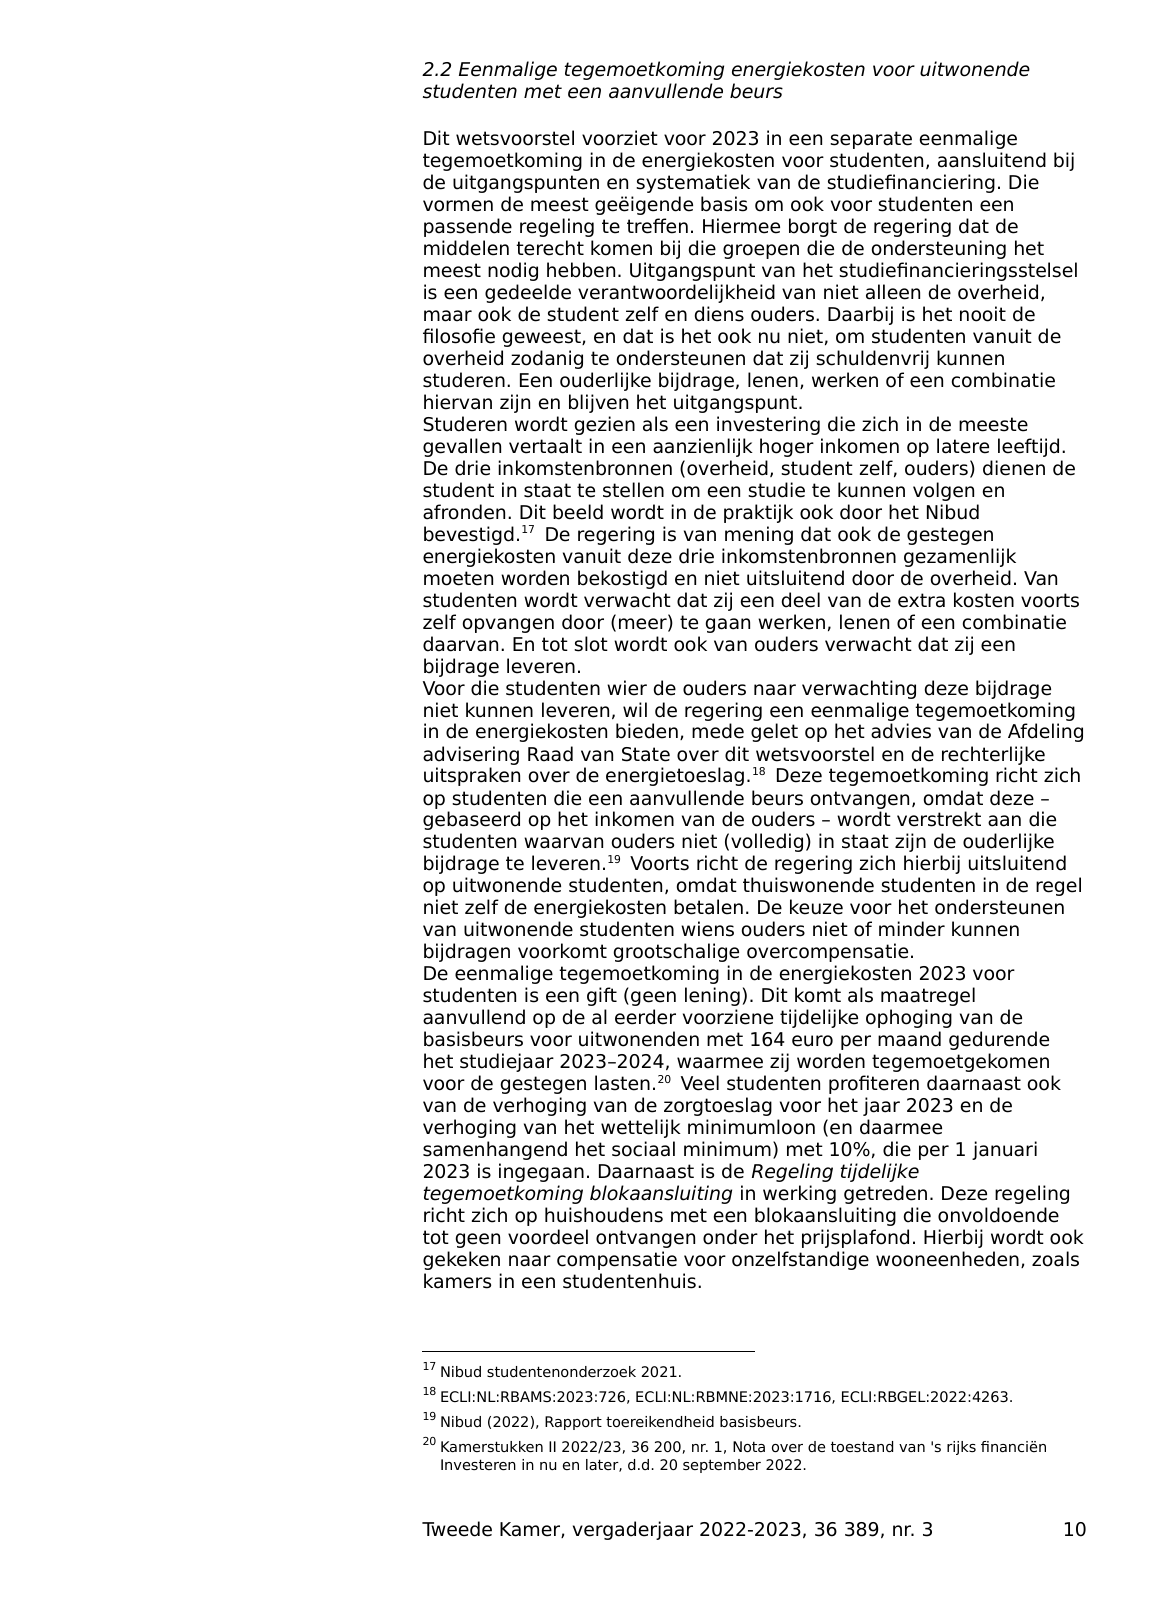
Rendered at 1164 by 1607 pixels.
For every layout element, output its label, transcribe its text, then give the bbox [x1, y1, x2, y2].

text De eenmalige tegemoetkoming in de energiekosten 2023 voor studenten is een gift (geen lening). Dit komt als maatregel aanvullend op de al eerder voorziene tijdelijke ophoging van de basisbeurs voor uitwonenden met 164 euro per maand gedurende het studiejaar 2023–2024, waarmee zij worden tegemoetgekomen voor de gestegen lasten. Veel studenten profiteren daarnaast ook van de verhoging van de zorgtoeslag voor het jaar 2023 en de verhoging van het wettelijk minimumloon (en daarmee samenhangend het sociaal minimum) met 10%, die per 1 januari 2023 is ingegaan. Daarnaast is de Regeling tijdelijke tegemoetkoming blokaansluiting in werking getreden. Deze regeling richt zich op huishoudens met een blokaansluiting die onvoldoende tot geen voordeel ontvangen onder het prijsplafond. Hierbij wordt ook gekeken naar compensatie voor onzelfstandige wooneenheden, zoals kamers in een studentenhuis. [422, 963, 1087, 1293]
text ECLI:NL:RBAMS:2023:726, ECLI:NL:RBMNE:2023:1716, ECLI:RBGEL:2022:4263. [422, 1385, 1087, 1407]
text Dit wetsvoorstel voorziet voor 2023 in een separate eenmalige tegemoetkoming in de energiekosten voor studenten, aansluitend bij de uitgangspunten en systematiek van de studiefinanciering. Die vormen de meest geëigende basis om ook voor studenten een passende regeling te treffen. Hiermee borgt de regering dat de middelen terecht komen bij die groepen die de ondersteuning het meest nodig hebben. Uitgangspunt van het studiefinancieringsstelsel is een gedeelde verantwoordelijkheid van niet alleen de overheid, maar ook de student zelf en diens ouders. Daarbij is het nooit de filosofie geweest, en dat is het ook nu niet, om studenten vanuit de overheid zodanig te ondersteunen dat zij schuldenvrij kunnen studeren. Een ouderlijke bijdrage, lenen, werken of een combinatie hiervan zijn en blijven het uitgangspunt. [422, 128, 1087, 414]
text Nibud (2022), Rapport toereikendheid basisbeurs. [422, 1410, 1087, 1432]
text Nibud studentenonderzoek 2021. [422, 1360, 1087, 1382]
text Kamerstukken II 2022/23, 36 200, nr. 1, Nota over de toestand van 's rijks financiën Investeren in nu en later, d.d. 20 september 2022. [422, 1435, 1087, 1474]
subtitle 2.2 Eenmalige tegemoetkoming energiekosten voor uitwonende studenten met een aanvullende beurs [422, 59, 1087, 103]
text Studeren wordt gezien als een investering die zich in de meeste gevallen vertaalt in een aanzienlijk hoger inkomen op latere leeftijd. [422, 414, 1087, 458]
text Voor die studenten wier de ouders naar verwachting deze bijdrage niet kunnen leveren, wil de regering een eenmalige tegemoetkoming in de energiekosten bieden, mede gelet op het advies van de Afdeling advisering Raad van State over dit wetsvoorstel en de rechterlijke uitspraken over de energietoeslag. Deze tegemoetkoming richt zich op studenten die een aanvullende beurs ontvangen, omdat deze – gebaseerd op het inkomen van de ouders – wordt verstrekt aan die studenten waarvan ouders niet (volledig) in staat zijn de ouderlijke bijdrage te leveren. Voorts richt de regering zich hierbij uitsluitend op uitwonende studenten, omdat thuiswonende studenten in de regel niet zelf de energiekosten betalen. De keuze voor het ondersteunen van uitwonende studenten wiens ouders niet of minder kunnen bijdragen voorkomt grootschalige overcompensatie. [422, 677, 1087, 963]
text De drie inkomstenbronnen (overheid, student zelf, ouders) dienen de student in staat te stellen om een studie te kunnen volgen en afronden. Dit beeld wordt in de praktijk ook door het Nibud bevestigd. De regering is van mening dat ook de gestegen energiekosten vanuit deze drie inkomstenbronnen gezamenlijk moeten worden bekostigd en niet uitsluitend door de overheid. Van studenten wordt verwacht dat zij een deel van de extra kosten voorts zelf opvangen door (meer) te gaan werken, lenen of een combinatie daarvan. En tot slot wordt ook van ouders verwacht dat zij een bijdrage leveren. [422, 458, 1087, 677]
